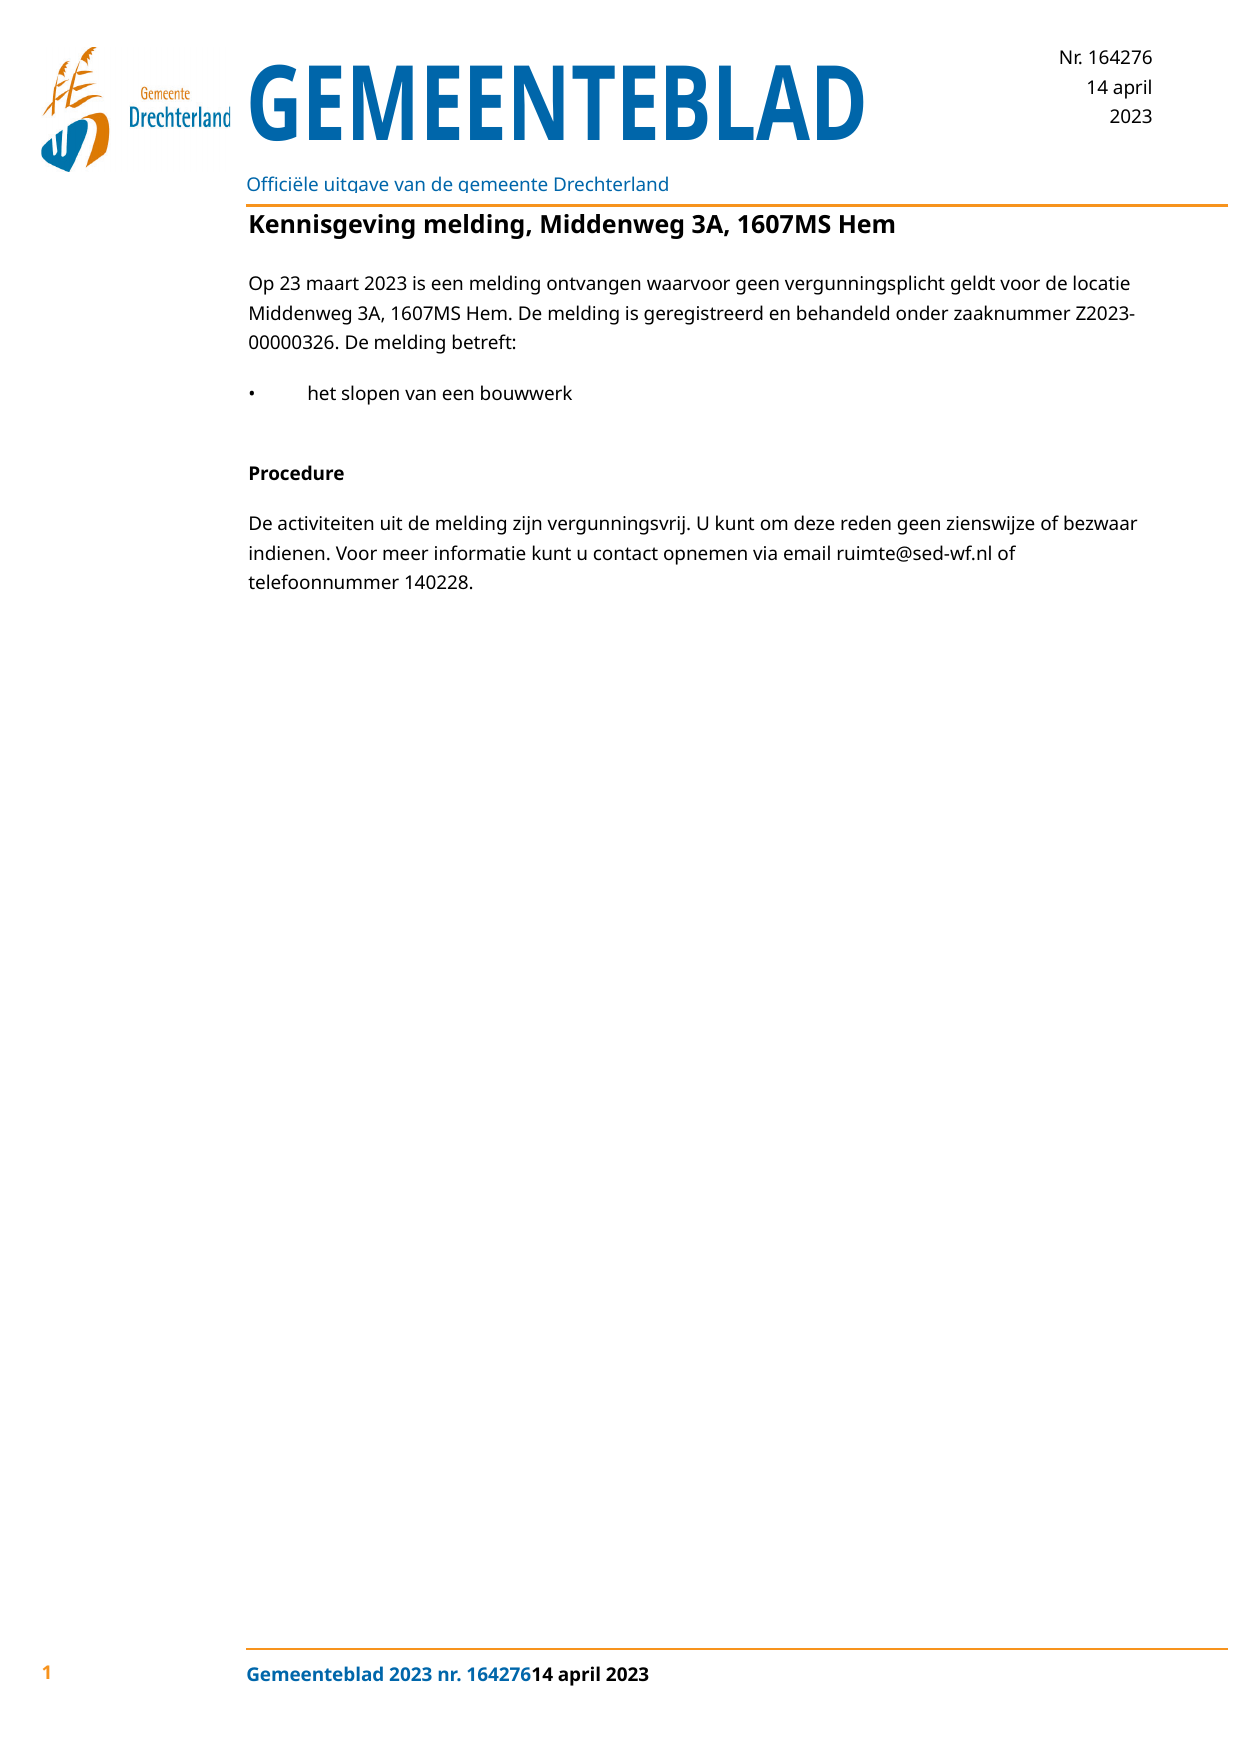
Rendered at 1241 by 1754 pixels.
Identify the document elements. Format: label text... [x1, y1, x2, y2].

list het slopen van een bouwwerk [248, 380, 1152, 406]
picture [41, 158, 64, 172]
text Kennisgeving melding, Middenweg 3A, 1607MS Hem [248, 207, 1152, 241]
picture [226, 115, 231, 124]
picture [41, 47, 231, 172]
text Procedure [248, 460, 1152, 486]
text De activiteiten uit de melding zijn vergunningsvrij. U kunt om deze reden geen zienswijze of bezwaar indienen. Voor meer informatie kunt u contact opnemen via email ruimte@sed-wf.nl of telefoonnummer 140228. [248, 510, 1152, 595]
text Op 23 maart 2023 is een melding ontvangen waarvoor geen vergunningsplicht geldt voor de locatie Middenweg 3A, 1607MS Hem. De melding is geregistreerd en behandeld onder zaaknummer Z2023-00000326. De melding betreft: [248, 270, 1152, 355]
